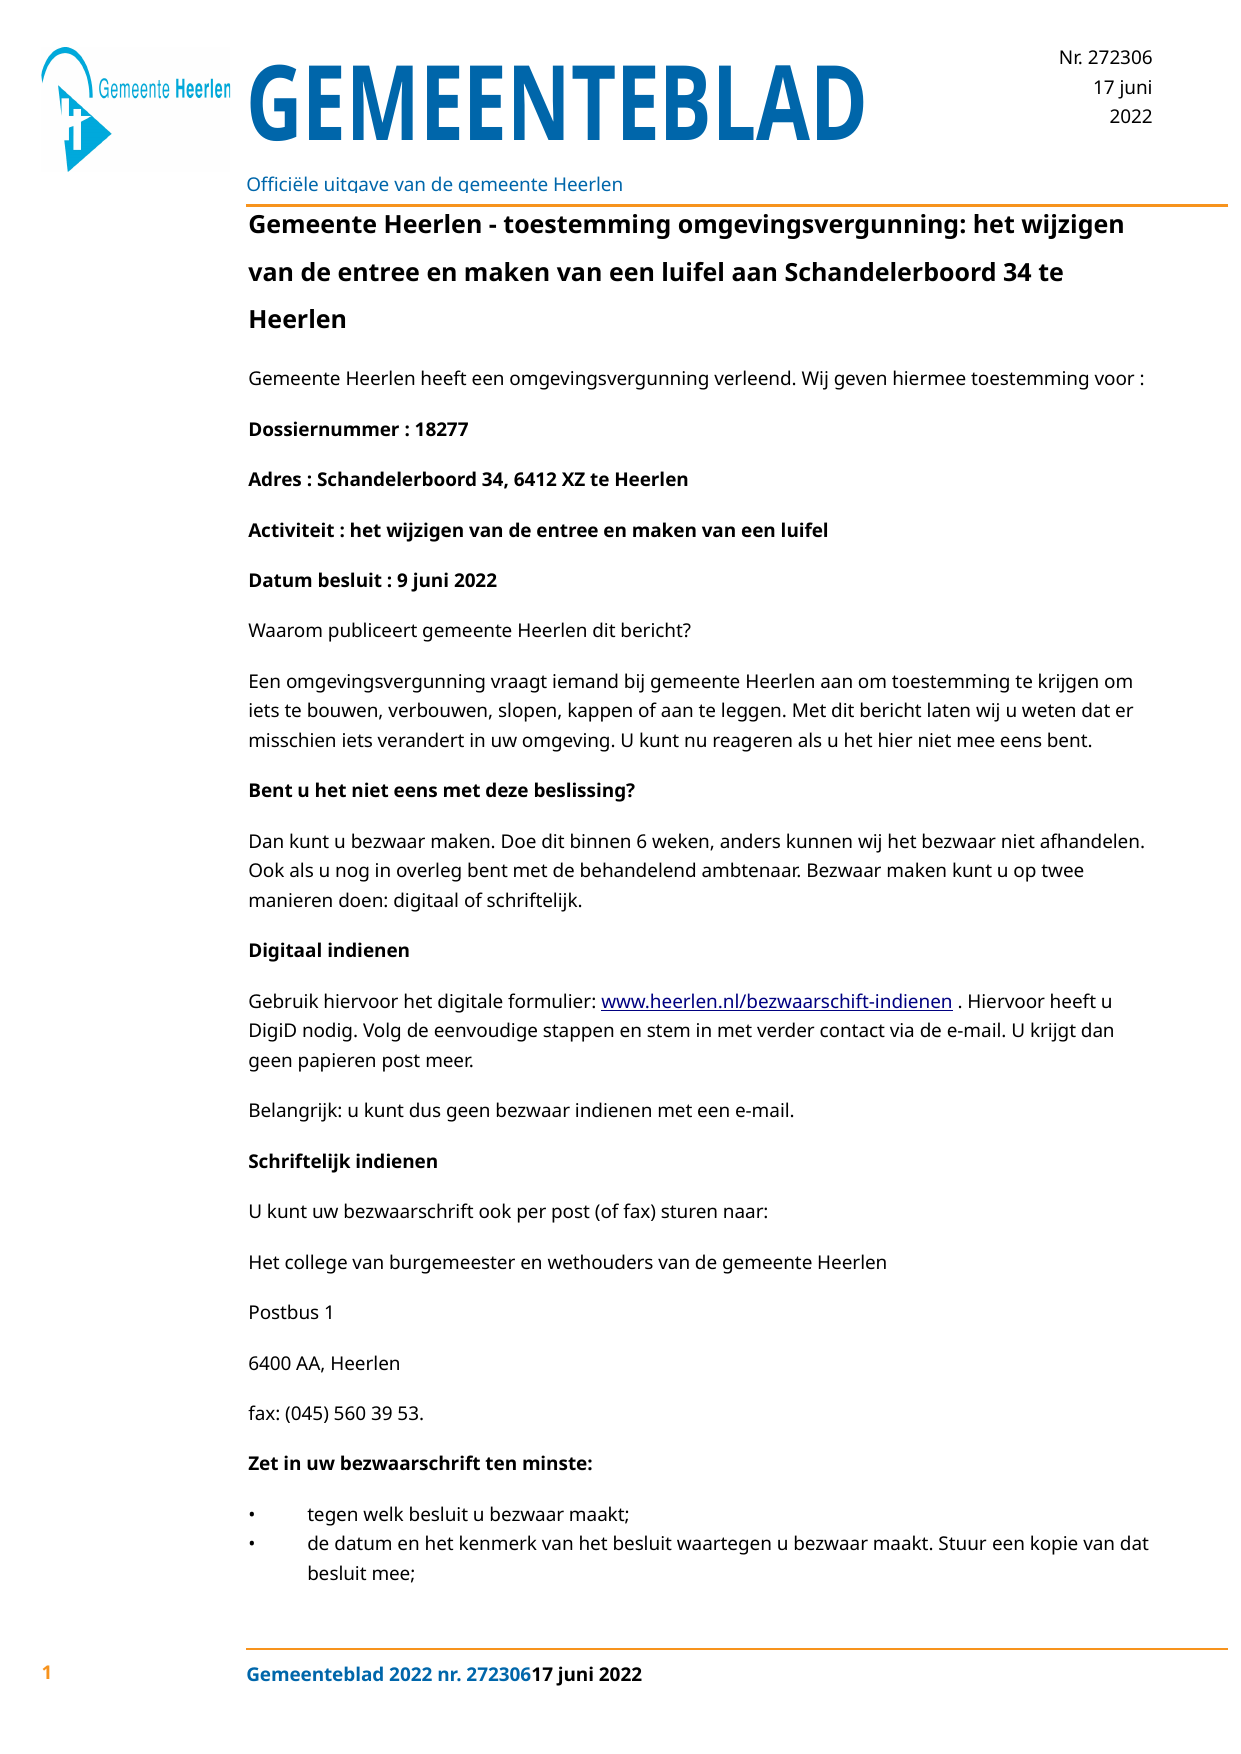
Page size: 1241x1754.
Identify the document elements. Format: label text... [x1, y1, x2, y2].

list de datum en het kenmerk van het besluit waartegen u bezwaar maakt. Stuur een kopie van dat besluit mee; [248, 1531, 1152, 1586]
list tegen welk besluit u bezwaar maakt; [248, 1501, 1152, 1527]
text Gebruik hiervoor het digitale formulier: www.heerlen.nl/bezwaarschift-indienen . Hiervoor heeft u DigiD nodig. Volg de eenvoudige stappen en stem in met verder contact via de e-mail. U krijgt dan geen papieren post meer. [248, 988, 1152, 1073]
text Het college van burgemeester en wethouders van de gemeente Heerlen [248, 1249, 1152, 1274]
text Activiteit : het wijzigen van de entree en maken van een luifel [248, 517, 1152, 542]
text 6400 AA, Heerlen [248, 1350, 1152, 1375]
text U kunt uw bezwaarschrift ook per post (of fax) sturen naar: [248, 1198, 1152, 1224]
text Dossiernummer : 18277 [248, 416, 1152, 442]
text Gemeente Heerlen - toestemming omgevingsvergunning: het wijzigen van de entree en maken van een luifel aan Schandelerboord 34 te Heerlen [248, 207, 1152, 336]
text Dan kunt u bezwaar maken. Doe dit binnen 6 weken, anders kunnen wij het bezwaar niet afhandelen. Ook als u nog in overleg bent met de behandelend ambtenaar. Bezwaar maken kunt u op twee manieren doen: digitaal of schriftelijk. [248, 828, 1152, 913]
text Een omgevingsvergunning vraagt iemand bij gemeente Heerlen aan om toestemming te krijgen om iets te bouwen, verbouwen, slopen, kappen of aan te leggen. Met dit bericht laten wij u weten dat er misschien iets verandert in uw omgeving. U kunt nu reageren als u het hier niet mee eens bent. [248, 668, 1152, 753]
text Gemeente Heerlen heeft een omgevingsvergunning verleend. Wij geven hiermee toestemming voor : [248, 366, 1152, 391]
text fax: (045) 560 39 53. [248, 1400, 1152, 1426]
text Zet in uw bezwaarschrift ten minste: [248, 1451, 1152, 1476]
text Digitaal indienen [248, 938, 1152, 963]
text Schriftelijk indienen [248, 1148, 1152, 1174]
text Postbus 1 [248, 1299, 1152, 1325]
text Belangrijk: u kunt dus geen bezwaar indienen met een e-mail. [248, 1098, 1152, 1123]
picture [41, 47, 59, 70]
text Adres : Schandelerboord 34, 6412 XZ te Heerlen [248, 466, 1152, 492]
text Bent u het niet eens met deze beslissing? [248, 778, 1152, 803]
picture [41, 47, 231, 172]
text Waarom publiceert gemeente Heerlen dit bericht? [248, 618, 1152, 643]
text Datum besluit : 9 juni 2022 [248, 567, 1152, 593]
